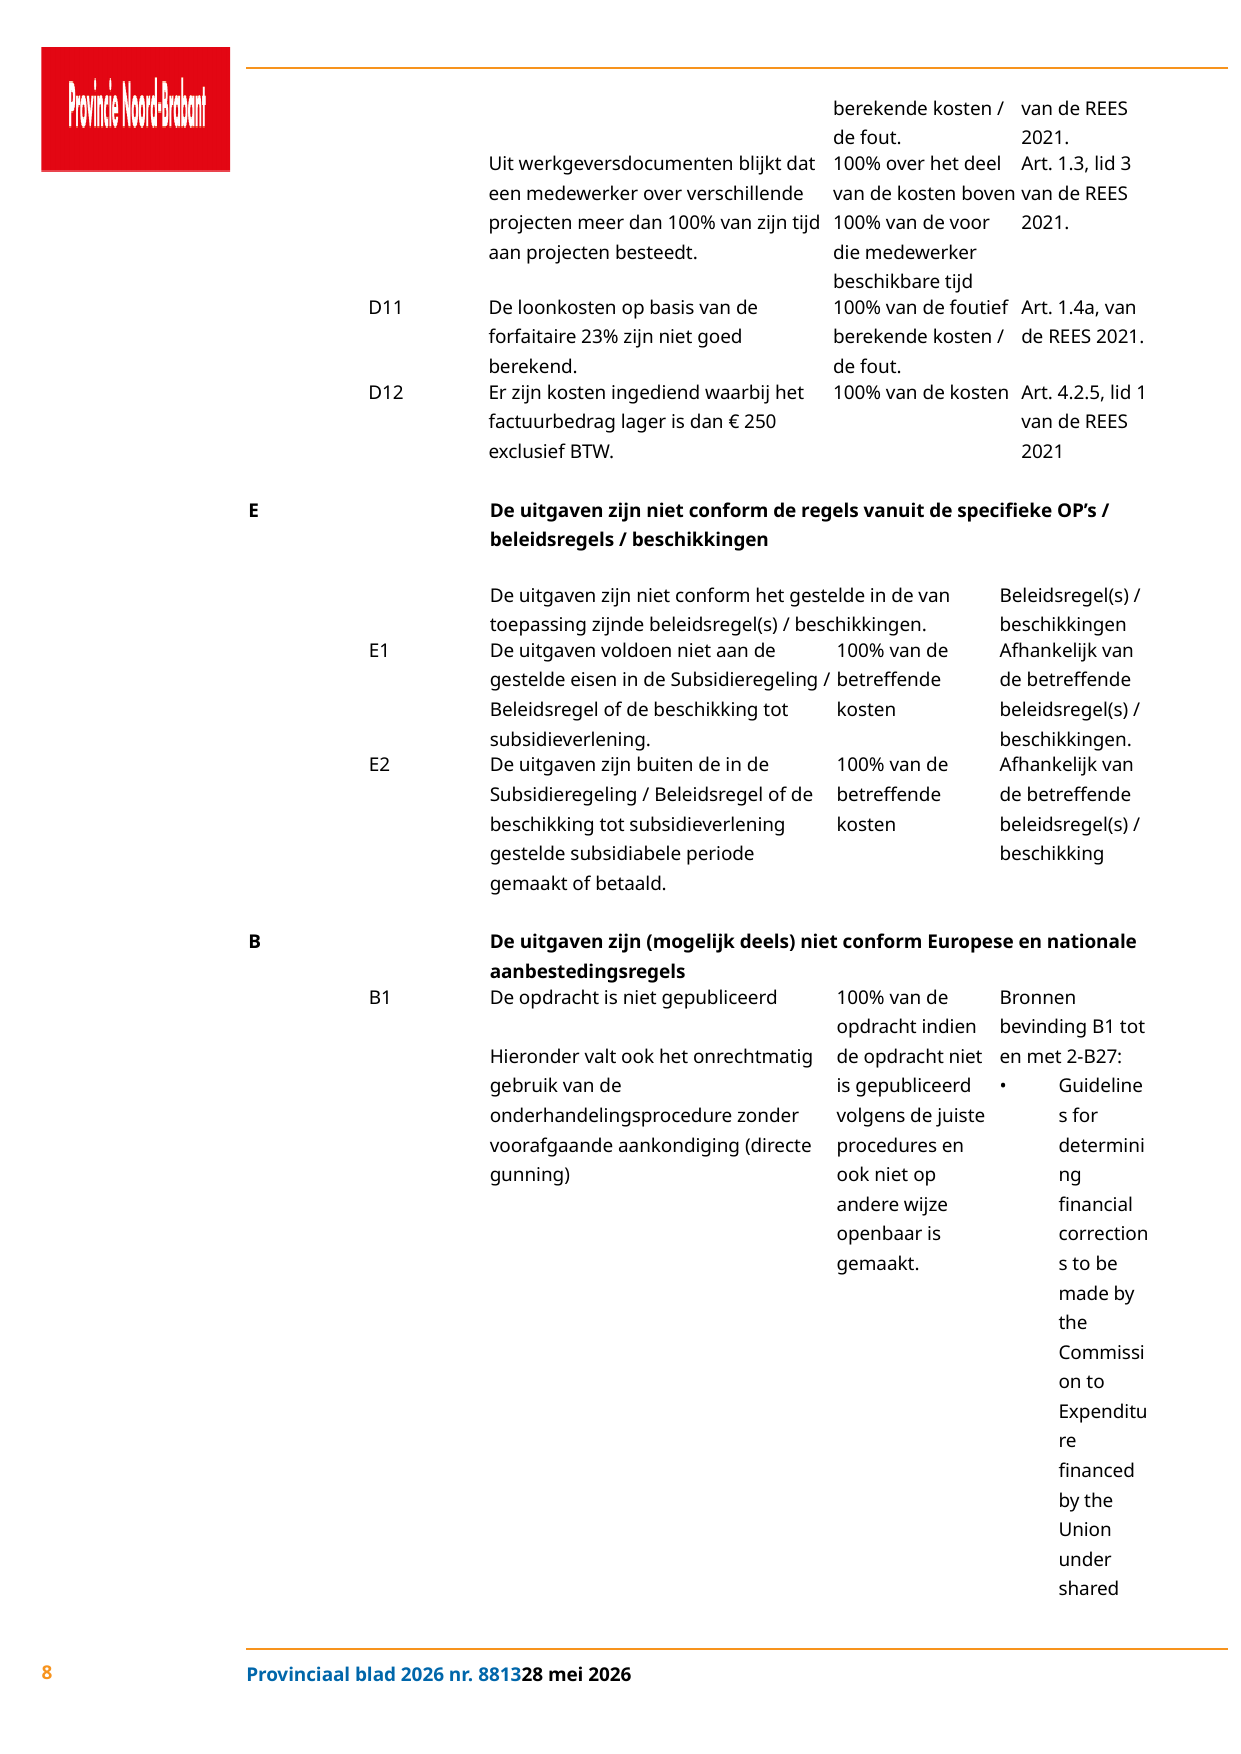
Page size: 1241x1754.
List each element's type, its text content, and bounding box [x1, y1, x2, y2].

table_header B [248, 929, 369, 984]
table_cell Uit werkgeversdocumenten blijkt dat een medewerker over verschillende projecten meer dan 100% van zijn tijd aan projecten besteedt. [488, 150, 833, 294]
table_cell [368, 95, 488, 150]
table_cell De uitgaven voldoen niet aan de gestelde eisen in de Subsidieregeling / Beleidsregel of de beschikking tot subsidieverlening. [490, 637, 836, 752]
table_cell [248, 95, 368, 150]
table_cell [369, 582, 489, 637]
table_cell E2 [369, 752, 489, 896]
table_cell [368, 150, 488, 294]
table_header [369, 929, 489, 984]
table_cell De loonkosten op basis van de forfaitaire 23% zijn niet goed berekend. [488, 294, 833, 379]
table_header E [248, 497, 369, 582]
table_cell 100% over het deel van de kosten boven 100% van de voor die medewerker beschikbare tijd [833, 150, 1021, 294]
table_cell 100% van de betreffende kosten [836, 752, 999, 896]
table_header De uitgaven zijn niet conform de regels vanuit de specifieke OP’s / beleidsregels / beschikkingen [490, 497, 1152, 582]
table_cell E1 [369, 637, 489, 752]
table_cell berekende kosten / de fout. [833, 95, 1021, 150]
table_cell [488, 95, 833, 150]
table_cell van de REES 2021. [1021, 95, 1152, 150]
table_cell D11 [368, 294, 488, 379]
table_cell Afhankelijk van de betreffende beleidsregel(s) / beschikkingen. [999, 637, 1152, 752]
table_cell [248, 294, 368, 379]
table_cell [248, 752, 369, 896]
table_cell B1 [369, 984, 489, 1601]
table_header [369, 497, 489, 582]
table_cell Art. 1.4a, van de REES 2021. [1021, 294, 1152, 379]
table_cell Bronnen bevinding B1 tot en met 2-B27: Guidelines for determining financial corrections to be made by the Commission to Expenditure financed by the Union under shared [999, 984, 1152, 1601]
table_header De uitgaven zijn (mogelijk deels) niet conform Europese en nationale aanbestedingsregels [490, 929, 1152, 984]
table_cell [248, 150, 368, 294]
table_cell [248, 984, 369, 1601]
table_cell Beleidsregel(s) / beschikkingen [999, 582, 1152, 637]
table_cell D12 [368, 379, 488, 464]
table_cell Afhankelijk van de betreffende beleidsregel(s) / beschikking [999, 752, 1152, 896]
table_cell Er zijn kosten ingediend waarbij het factuurbedrag lager is dan € 250 exclusief BTW. [488, 379, 833, 464]
table_cell 100% van de kosten [833, 379, 1021, 464]
table_cell 100% van de opdracht indien de opdracht niet is gepubliceerd volgens de juiste procedures en ook niet op andere wijze openbaar is gemaakt. [836, 984, 999, 1601]
table_cell De uitgaven zijn buiten de in de Subsidieregeling / Beleidsregel of de beschikking tot subsidieverlening gestelde subsidiabele periode gemaakt of betaald. [490, 752, 836, 896]
table_cell 100% van de betreffende kosten [836, 637, 999, 752]
table_cell 100% van de foutief berekende kosten / de fout. [833, 294, 1021, 379]
table_cell De uitgaven zijn niet conform het gestelde in de van toepassing zijnde beleidsregel(s) / beschikkingen. [490, 582, 999, 637]
table_cell [248, 379, 368, 464]
table_cell Art. 1.3, lid 3 van de REES 2021. [1021, 150, 1152, 294]
picture [41, 47, 231, 172]
table_cell De opdracht is niet gepubliceerd Hieronder valt ook het onrechtmatig gebruik van de onderhandelingsprocedure zonder voorafgaande aankondiging (directe gunning) [490, 984, 836, 1601]
table_cell [248, 582, 369, 637]
table_cell Art. 4.2.5, lid 1 van de REES 2021 [1021, 379, 1152, 464]
table_cell [248, 637, 369, 752]
